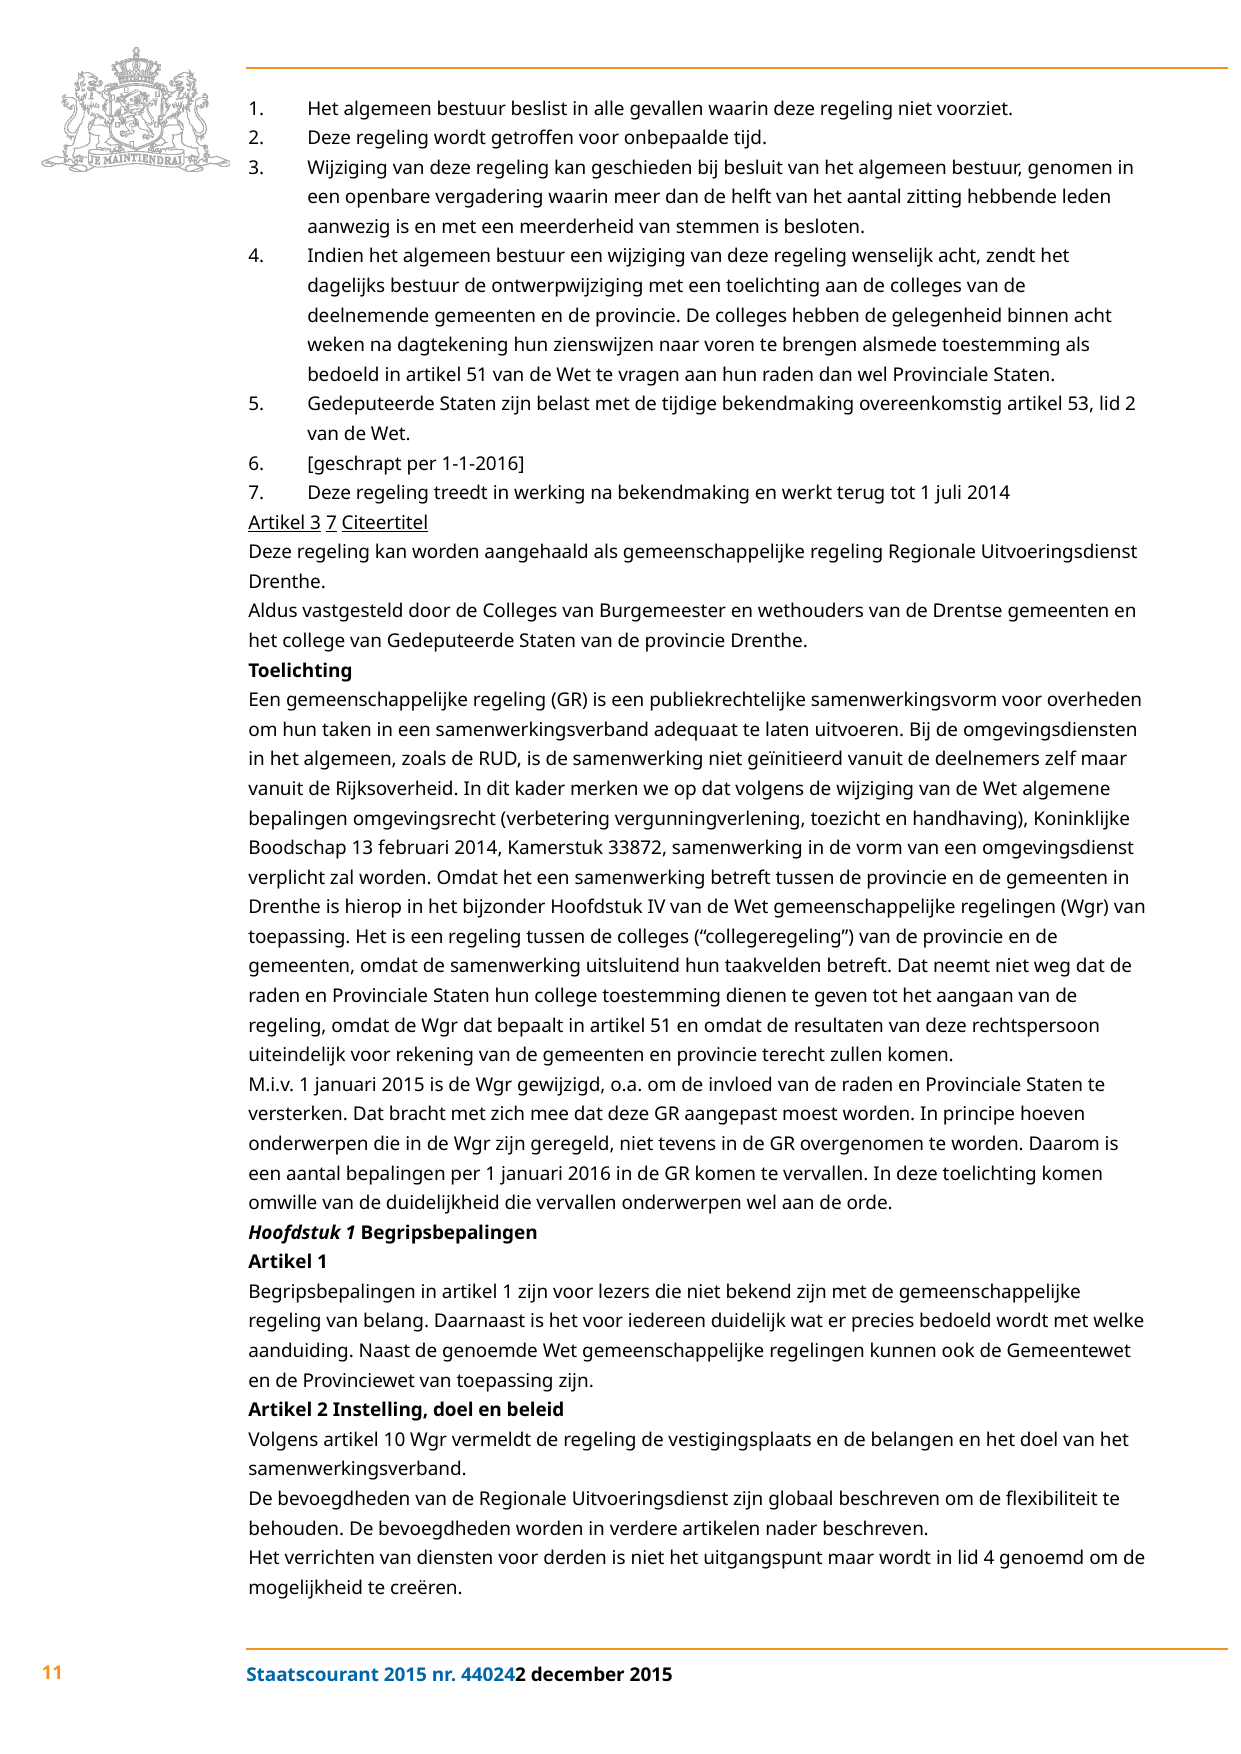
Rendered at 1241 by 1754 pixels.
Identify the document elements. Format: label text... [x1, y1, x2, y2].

list Het algemeen bestuur beslist in alle gevallen waarin deze regeling niet voorziet. [248, 95, 1152, 121]
text M.i.v. 1 januari 2015 is de Wgr gewijzigd, o.a. om de invloed van de raden en Provinciale Staten te versterken. Dat bracht met zich mee dat deze GR aangepast moest worden. In principe hoeven onderwerpen die in de Wgr zijn geregeld, niet tevens in de GR overgenomen te worden. Daarom is een aantal bepalingen per 1 januari 2016 in de GR komen te vervallen. In deze toelichting komen omwille van de duidelijkheid die vervallen onderwerpen wel aan de orde. [248, 1071, 1152, 1215]
list Indien het algemeen bestuur een wijziging van deze regeling wenselijk acht, zendt het dagelijks bestuur de ontwerpwijziging met een toelichting aan de colleges van de deelnemende gemeenten en de provincie. De colleges hebben de gelegenheid binnen acht weken na dagtekening hun zienswijzen naar voren te brengen alsmede toestemming als bedoeld in artikel 51 van de Wet te vragen aan hun raden dan wel Provinciale Staten. [248, 243, 1152, 387]
list [geschrapt per 1-1-2016] [248, 450, 1152, 476]
text Artikel 1 [248, 1248, 1152, 1274]
text Artikel 2 Instelling, doel en beleid [248, 1396, 1152, 1422]
text Toelichting [248, 657, 1152, 683]
list Wijziging van deze regeling kan geschieden bij besluit van het algemeen bestuur, genomen in een openbare vergadering waarin meer dan de helft van het aantal zitting hebbende leden aanwezig is en met een meerderheid van stemmen is besloten. [248, 154, 1152, 239]
text Aldus vastgesteld door de Colleges van Burgemeester en wethouders van de Drentse gemeenten en het college van Gedeputeerde Staten van de provincie Drenthe. [248, 598, 1152, 653]
picture [41, 47, 231, 172]
text Volgens artikel 10 Wgr vermeldt de regeling de vestigingsplaats en de belangen en het doel van het samenwerkingsverband. [248, 1426, 1152, 1481]
text Deze regeling kan worden aangehaald als gemeenschappelijke regeling Regionale Uitvoeringsdienst Drenthe. [248, 538, 1152, 594]
text Begripsbepalingen in artikel 1 zijn voor lezers die niet bekend zijn met de gemeenschappelijke regeling van belang. Daarnaast is het voor iedereen duidelijk wat er precies bedoeld wordt met welke aanduiding. Naast de genoemde Wet gemeenschappelijke regelingen kunnen ook de Gemeentewet en de Provinciewet van toepassing zijn. [248, 1278, 1152, 1393]
list Gedeputeerde Staten zijn belast met de tijdige bekendmaking overeenkomstig artikel 53, lid 2 van de Wet. [248, 391, 1152, 446]
text De bevoegdheden van de Regionale Uitvoeringsdienst zijn globaal beschreven om de flexibiliteit te behouden. De bevoegdheden worden in verdere artikelen nader beschreven. [248, 1485, 1152, 1541]
text Het verrichten van diensten voor derden is niet het uitgangspunt maar wordt in lid 4 genoemd om de mogelijkheid te creëren. [248, 1544, 1152, 1600]
text Hoofdstuk 1 Begripsbepalingen [248, 1219, 1152, 1245]
text Een gemeenschappelijke regeling (GR) is een publiekrechtelijke samenwerkingsvorm voor overheden om hun taken in een samenwerkingsverband adequaat te laten uitvoeren. Bij de omgevingsdiensten in het algemeen, zoals de RUD, is de samenwerking niet geïnitieerd vanuit de deelnemers zelf maar vanuit de Rijksoverheid. In dit kader merken we op dat volgens de wijziging van de Wet algemene bepalingen omgevingsrecht (verbetering vergunningverlening, toezicht en handhaving), Koninklijke Boodschap 13 februari 2014, Kamerstuk 33872, samenwerking in de vorm van een omgevingsdienst verplicht zal worden. Omdat het een samenwerking betreft tussen de provincie en de gemeenten in Drenthe is hierop in het bijzonder Hoofdstuk IV van de Wet gemeenschappelijke regelingen (Wgr) van toepassing. Het is een regeling tussen de colleges (“collegeregeling”) van de provincie en de gemeenten, omdat de samenwerking uitsluitend hun taakvelden betreft. Dat neemt niet weg dat de raden en Provinciale Staten hun college toestemming dienen te geven tot het aangaan van de regeling, omdat de Wgr dat bepaalt in artikel 51 en omdat de resultaten van deze rechtspersoon uiteindelijk voor rekening van de gemeenten en provincie terecht zullen komen. [248, 686, 1152, 1067]
list Deze regeling wordt getroffen voor onbepaalde tijd. [248, 124, 1152, 150]
text Artikel 3 7 Citeertitel [248, 509, 1152, 535]
list Deze regeling treedt in werking na bekendmaking en werkt terug tot 1 juli 2014 [248, 479, 1152, 505]
